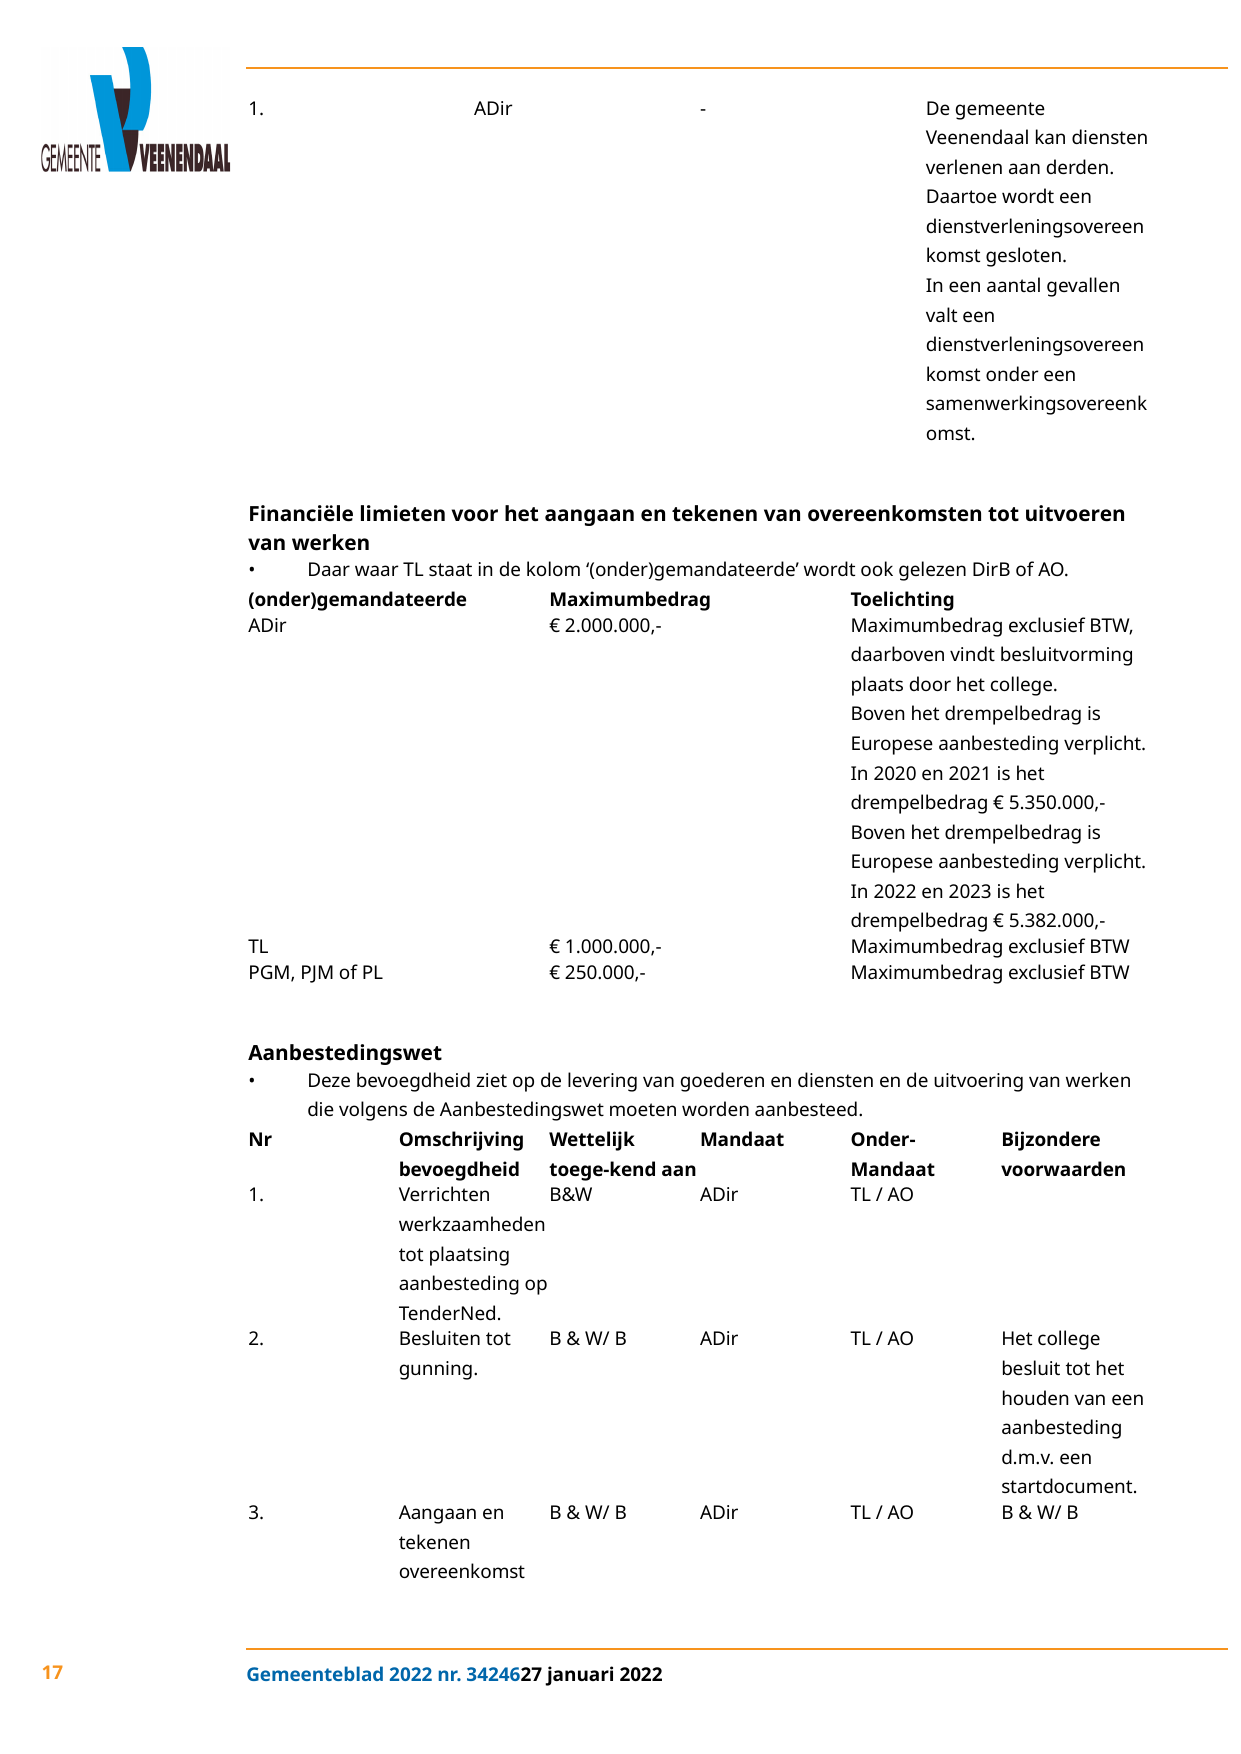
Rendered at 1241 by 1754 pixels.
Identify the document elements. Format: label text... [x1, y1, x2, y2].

table_cell ADir [248, 612, 549, 933]
text Financiële limieten voor het aangaan en tekenen van overeenkomsten tot uitvoeren van werken [248, 499, 1152, 556]
list Deze bevoegdheid ziet op de levering van goederen en diensten en de uitvoering van werken die volgens de Aanbestedingswet moeten worden aanbesteed. [248, 1067, 1152, 1122]
table_header Bijzondere voorwaarden [1001, 1126, 1152, 1182]
text Aanbestedingswet [248, 1038, 1152, 1067]
table_cell TL / AO [850, 1182, 1001, 1326]
picture [123, 47, 231, 172]
table_header Omschrijving bevoegdheid [399, 1126, 549, 1182]
table_cell Maximumbedrag exclusief BTW [850, 934, 1152, 959]
table_cell € 1.000.000,- [549, 934, 850, 959]
table_cell De gemeente Veenendaal kan diensten verlenen aan derden. Daartoe wordt een dienstverleningsovereenkomst gesloten. In een aantal gevallen valt een dienstverleningsovereenkomst onder een samenwerkingsovereenkomst. [926, 95, 1152, 446]
table_header (onder)gemandateerde [248, 586, 549, 612]
table_cell Aangaan en tekenen overeenkomst [399, 1499, 549, 1584]
table_header Toelichting [850, 586, 1152, 612]
picture [41, 47, 130, 172]
table_cell Besluiten tot gunning. [399, 1326, 549, 1499]
table_header Maximumbedrag [549, 586, 850, 612]
table_cell € 2.000.000,- [549, 612, 850, 933]
table_cell B & W/ B [1001, 1499, 1152, 1584]
table_cell PGM, PJM of PL [248, 959, 549, 985]
table_header Wettelijk toege-kend aan [549, 1126, 700, 1182]
table_cell ADir [474, 95, 700, 446]
table_cell [1001, 1182, 1152, 1326]
table_cell Maximumbedrag exclusief BTW, daarboven vindt besluitvorming plaats door het college. Boven het drempelbedrag is Europese aanbesteding verplicht. In 2020 en 2021 is het drempelbedrag € 5.350.000,- Boven het drempelbedrag is Europese aanbesteding verplicht. In 2022 en 2023 is het drempelbedrag € 5.382.000,- [850, 612, 1152, 933]
table_cell TL [248, 934, 549, 959]
table_cell - [700, 95, 926, 446]
table_cell B&W [549, 1182, 700, 1326]
list Daar waar TL staat in de kolom ‘(onder)gemandateerde’ wordt ook gelezen DirB of AO. [248, 556, 1152, 582]
table_header Onder- Mandaat [850, 1126, 1001, 1182]
table_cell Verrichten werkzaamheden tot plaatsing aanbesteding op TenderNed. [399, 1182, 549, 1326]
table_cell TL / AO [850, 1326, 1001, 1499]
table_cell B & W/ B [549, 1326, 700, 1499]
table_cell B & W/ B [549, 1499, 700, 1584]
table_cell 1. [248, 95, 474, 446]
table_cell 2. [248, 1326, 398, 1499]
table_cell ADir [700, 1182, 850, 1326]
table_header Mandaat [700, 1126, 850, 1182]
table_header Nr [248, 1126, 398, 1182]
table_cell 3. [248, 1499, 398, 1584]
table_cell ADir [700, 1499, 850, 1584]
table_cell € 250.000,- [549, 959, 850, 985]
table_cell ADir [700, 1326, 850, 1499]
table_cell Maximumbedrag exclusief BTW [850, 959, 1152, 985]
table_cell 1. [248, 1182, 398, 1326]
table_cell TL / AO [850, 1499, 1001, 1584]
table_cell Het college besluit tot het houden van een aanbesteding d.m.v. een startdocument. [1001, 1326, 1152, 1499]
